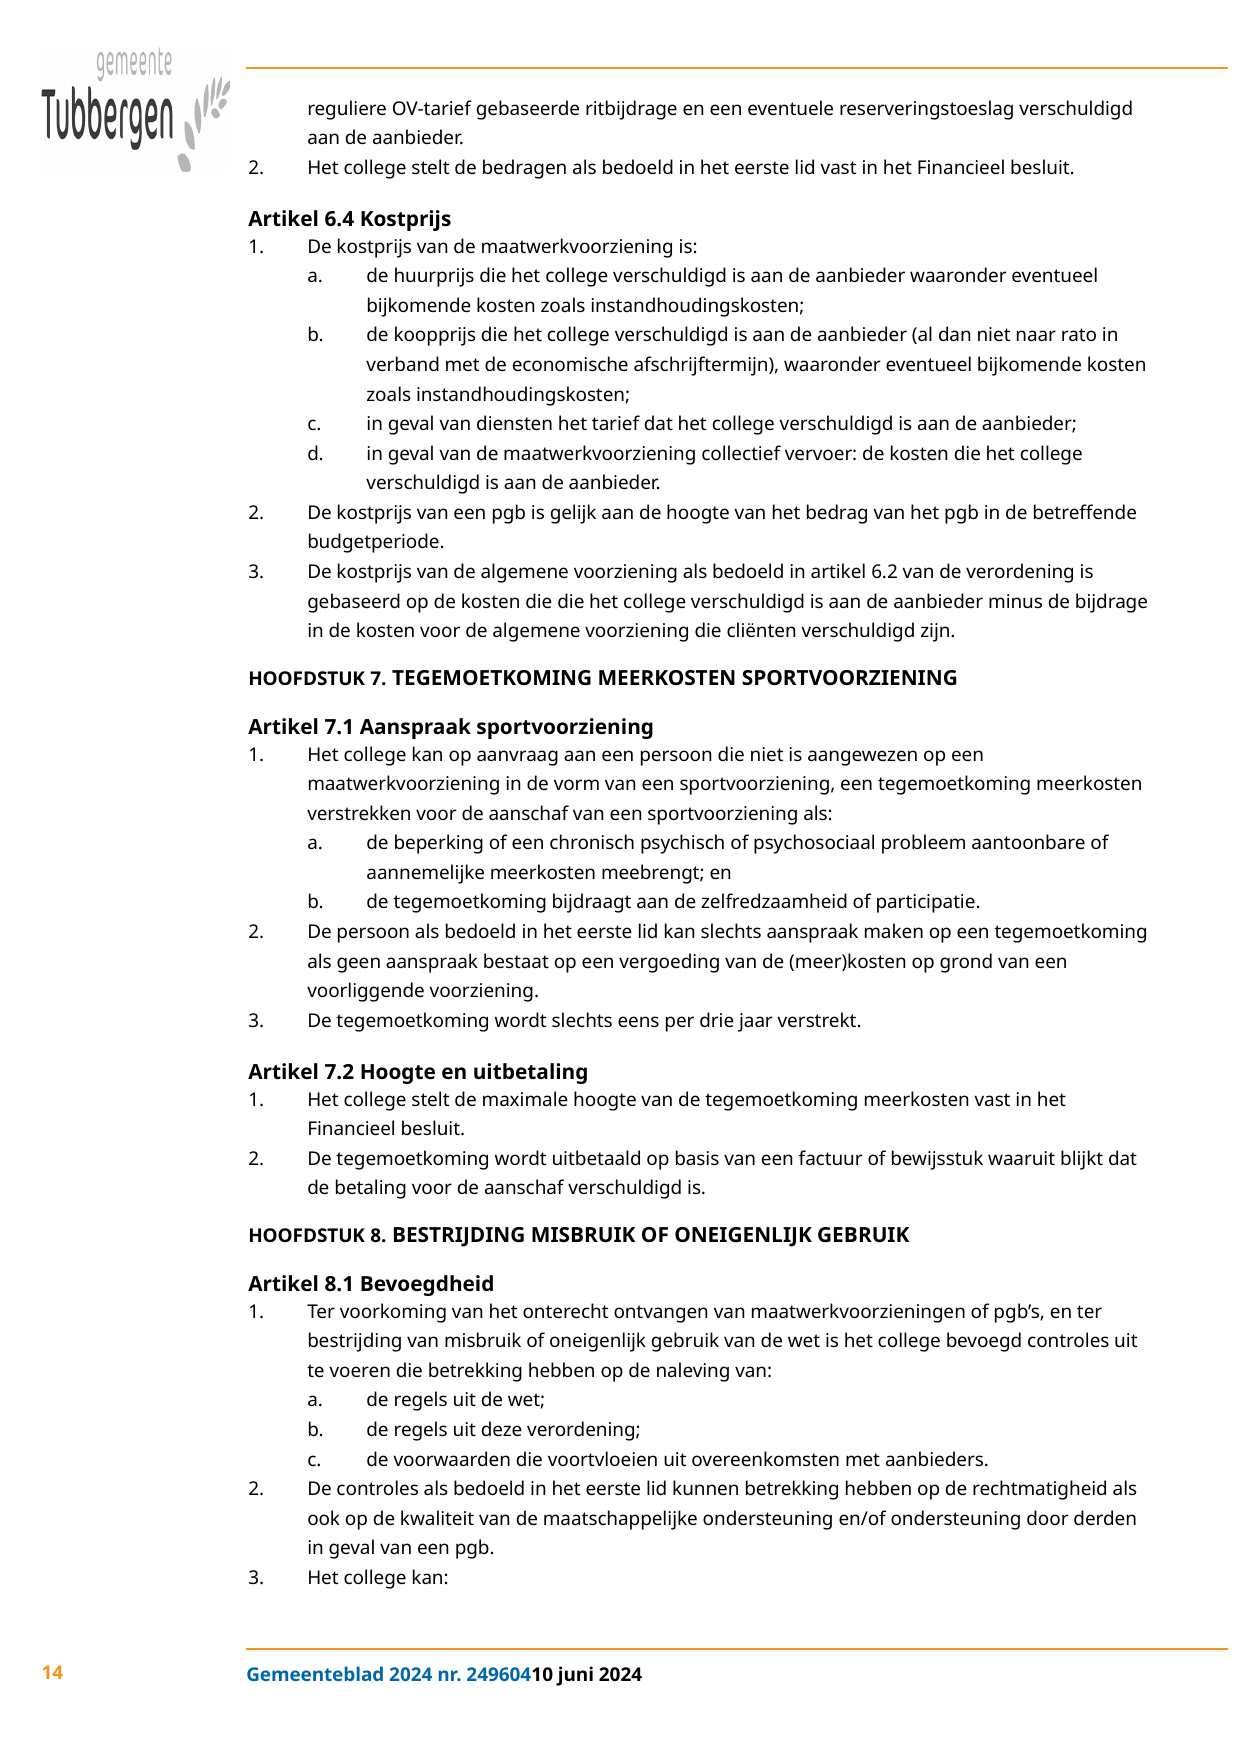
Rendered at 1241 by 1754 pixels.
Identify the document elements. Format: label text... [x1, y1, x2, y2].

picture [41, 47, 231, 172]
list reguliere OV-tarief gebaseerde ritbijdrage en een eventuele reserveringstoeslag verschuldigd aan de aanbieder. [248, 95, 1152, 150]
text HOOFDSTUK 7. TEGEMOETKOMING MEERKOSTEN SPORTVOORZIENING [248, 663, 1152, 691]
list De kostprijs van de maatwerkvoorziening is: [248, 233, 1152, 258]
list de regels uit de wet; [307, 1387, 1152, 1412]
list De tegemoetkoming wordt uitbetaald op basis van een factuur of bewijsstuk waaruit blijkt dat de betaling voor de aanschaf verschuldigd is. [248, 1145, 1152, 1200]
list De persoon als bedoeld in het eerste lid kan slechts aanspraak maken op een tegemoetkoming als geen aanspraak bestaat op een vergoeding van de (meer)kosten op grond van een voorliggende voorziening. [248, 918, 1152, 1003]
list Het college kan: [248, 1564, 1152, 1590]
list De kostprijs van de algemene voorziening als bedoeld in artikel 6.2 van de verordening is gebaseerd op de kosten die die het college verschuldigd is aan de aanbieder minus de bijdrage in de kosten voor de algemene voorziening die cliënten verschuldigd zijn. [248, 558, 1152, 643]
text Artikel 8.1 Bevoegdheid [248, 1269, 1152, 1298]
list Het college stelt de maximale hoogte van de tegemoetkoming meerkosten vast in het Financieel besluit. [248, 1086, 1152, 1141]
list Het college stelt de bedragen als bedoeld in het eerste lid vast in het Financieel besluit. [248, 154, 1152, 180]
list de beperking of een chronisch psychisch of psychosociaal probleem aantoonbare of aannemelijke meerkosten meebrengt; en [307, 829, 1152, 885]
list de regels uit deze verordening; [307, 1416, 1152, 1442]
list de koopprijs die het college verschuldigd is aan de aanbieder (al dan niet naar rato in verband met de economische afschrijftermijn), waaronder eventueel bijkomende kosten zoals instandhoudingskosten; [307, 322, 1152, 406]
text Artikel 6.4 Kostprijs [248, 204, 1152, 233]
list Het college kan op aanvraag aan een persoon die niet is aangewezen op een maatwerkvoorziening in de vorm van een sportvoorziening, een tegemoetkoming meerkosten verstrekken voor de aanschaf van een sportvoorziening als: [248, 741, 1152, 826]
list de tegemoetkoming bijdraagt aan de zelfredzaamheid of participatie. [307, 889, 1152, 914]
text HOOFDSTUK 8. BESTRIJDING MISBRUIK OF ONEIGENLIJK GEBRUIK [248, 1220, 1152, 1249]
list de voorwaarden die voortvloeien uit overeenkomsten met aanbieders. [307, 1446, 1152, 1472]
text Artikel 7.1 Aanspraak sportvoorziening [248, 712, 1152, 741]
text Artikel 7.2 Hoogte en uitbetaling [248, 1057, 1152, 1086]
list in geval van de maatwerkvoorziening collectief vervoer: de kosten die het college verschuldigd is aan de aanbieder. [307, 440, 1152, 495]
list de huurprijs die het college verschuldigd is aan de aanbieder waaronder eventueel bijkomende kosten zoals instandhoudingskosten; [307, 262, 1152, 318]
list De kostprijs van een pgb is gelijk aan de hoogte van het bedrag van het pgb in de betreffende budgetperiode. [248, 499, 1152, 554]
list De controles als bedoeld in het eerste lid kunnen betrekking hebben op de rechtmatigheid als ook op de kwaliteit van de maatschappelijke ondersteuning en/of ondersteuning door derden in geval van een pgb. [248, 1475, 1152, 1560]
list Ter voorkoming van het onterecht ontvangen van maatwerkvoorzieningen of pgb’s, en ter bestrijding van misbruik of oneigenlijk gebruik van de wet is het college bevoegd controles uit te voeren die betrekking hebben op de naleving van: [248, 1298, 1152, 1383]
list De tegemoetkoming wordt slechts eens per drie jaar verstrekt. [248, 1007, 1152, 1033]
list in geval van diensten het tarief dat het college verschuldigd is aan de aanbieder; [307, 410, 1152, 436]
